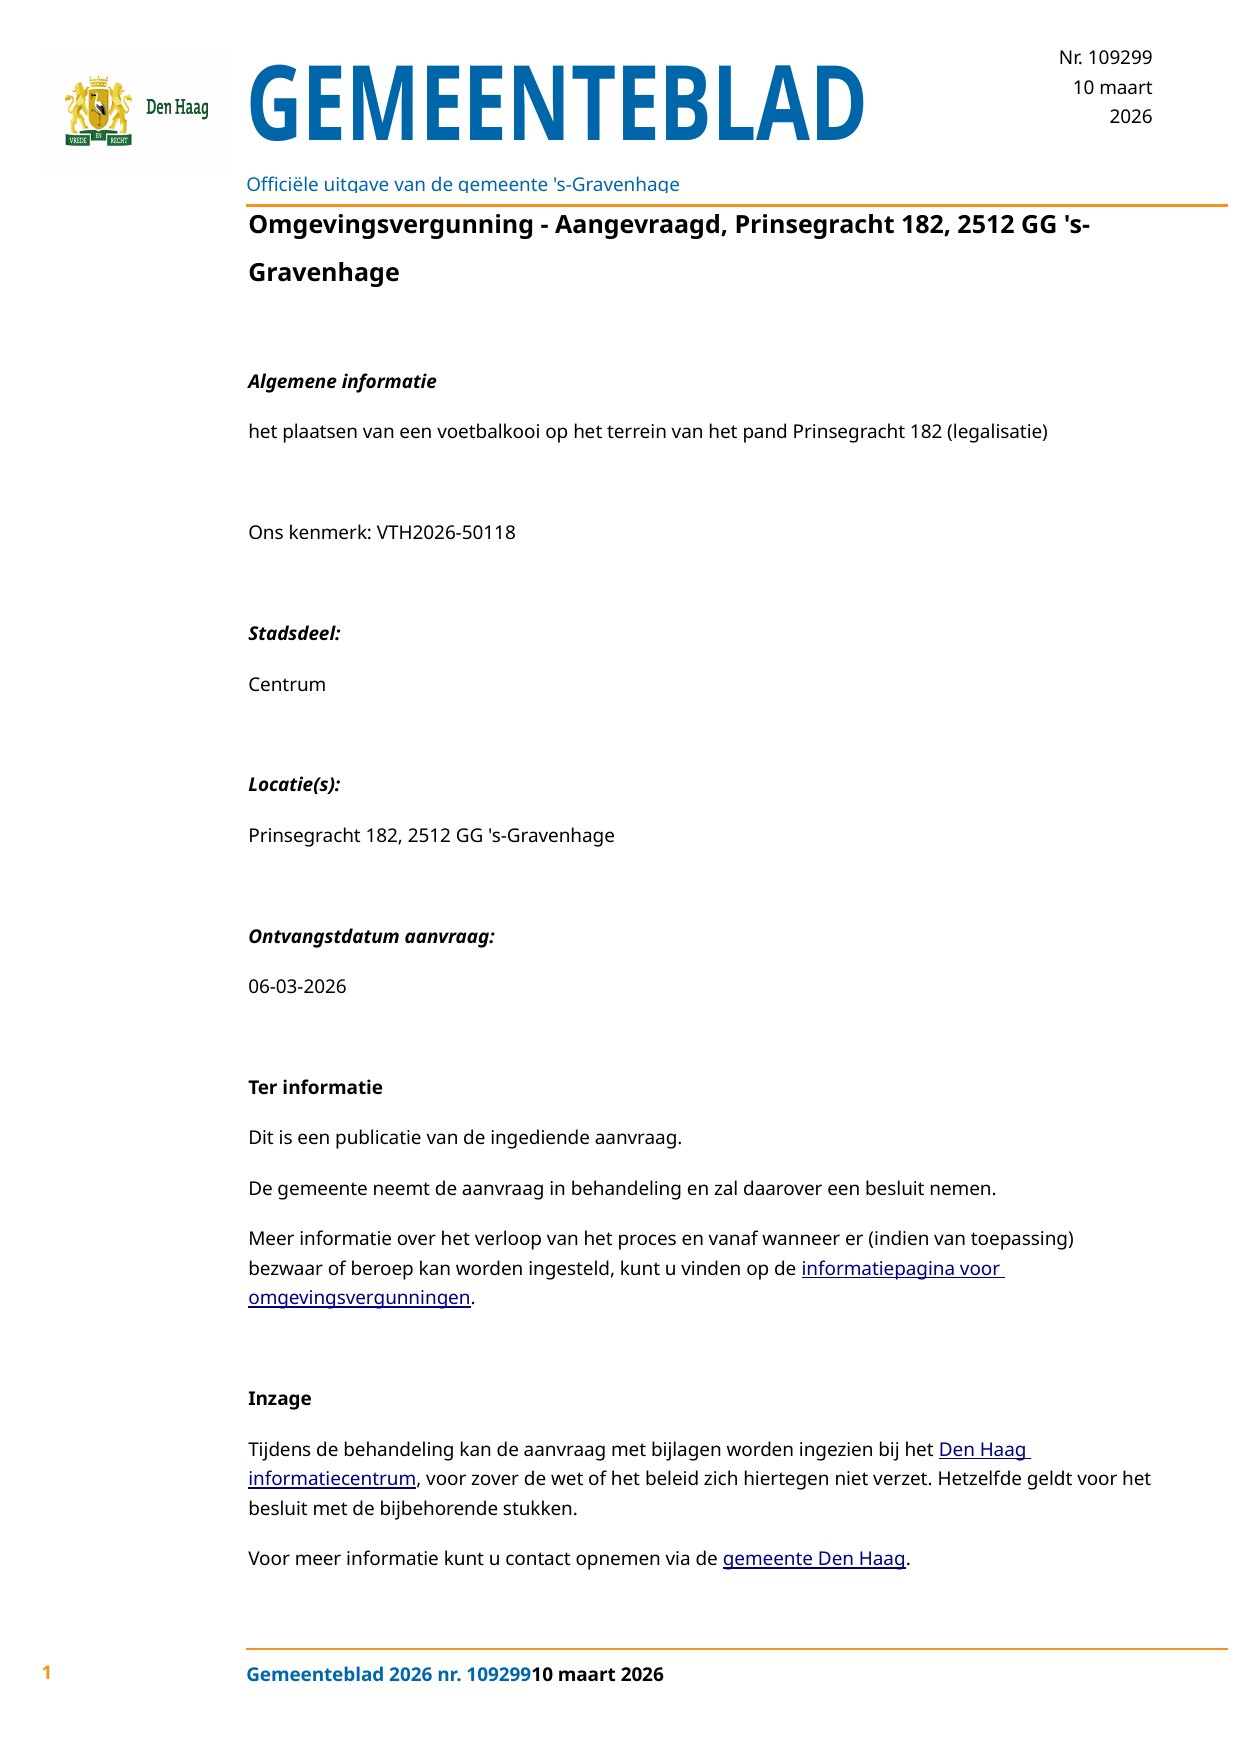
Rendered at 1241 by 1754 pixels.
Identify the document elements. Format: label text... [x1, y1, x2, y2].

text het plaatsen van een voetbalkooi op het terrein van het pand Prinsegracht 182 (legalisatie) [248, 419, 1152, 444]
text Centrum [248, 671, 1152, 697]
text Meer informatie over het verloop van het proces en vanaf wanneer er (indien van toepassing) bezwaar of beroep kan worden ingesteld, kunt u vinden op de informatiepagina voor omgevingsvergunningen. [248, 1225, 1152, 1310]
text Ter informatie [248, 1074, 1152, 1100]
text Dit is een publicatie van de ingediende aanvraag. [248, 1124, 1152, 1150]
picture [41, 47, 231, 172]
text Stadsdeel: [248, 620, 1152, 646]
text Algemene informatie [248, 368, 1152, 394]
text Inzage [248, 1385, 1152, 1411]
text Locatie(s): [248, 772, 1152, 797]
text Omgevingsvergunning - Aangevraagd, Prinsegracht 182, 2512 GG 's-Gravenhage [248, 207, 1152, 288]
text Ontvangstdatum aanvraag: [248, 923, 1152, 949]
text Prinsegracht 182, 2512 GG 's-Gravenhage [248, 822, 1152, 848]
text Ons kenmerk: VTH2026-50118 [248, 519, 1152, 545]
text De gemeente neemt de aanvraag in behandeling en zal daarover een besluit nemen. [248, 1175, 1152, 1201]
text Voor meer informatie kunt u contact opnemen via de gemeente Den Haag. [248, 1545, 1152, 1571]
text Tijdens de behandeling kan de aanvraag met bijlagen worden ingezien bij het Den Haag informatiecentrum, voor zover de wet of het beleid zich hiertegen niet verzet. Hetzelfde geldt voor het besluit met de bijbehorende stukken. [248, 1436, 1152, 1521]
text 06-03-2026 [248, 973, 1152, 999]
